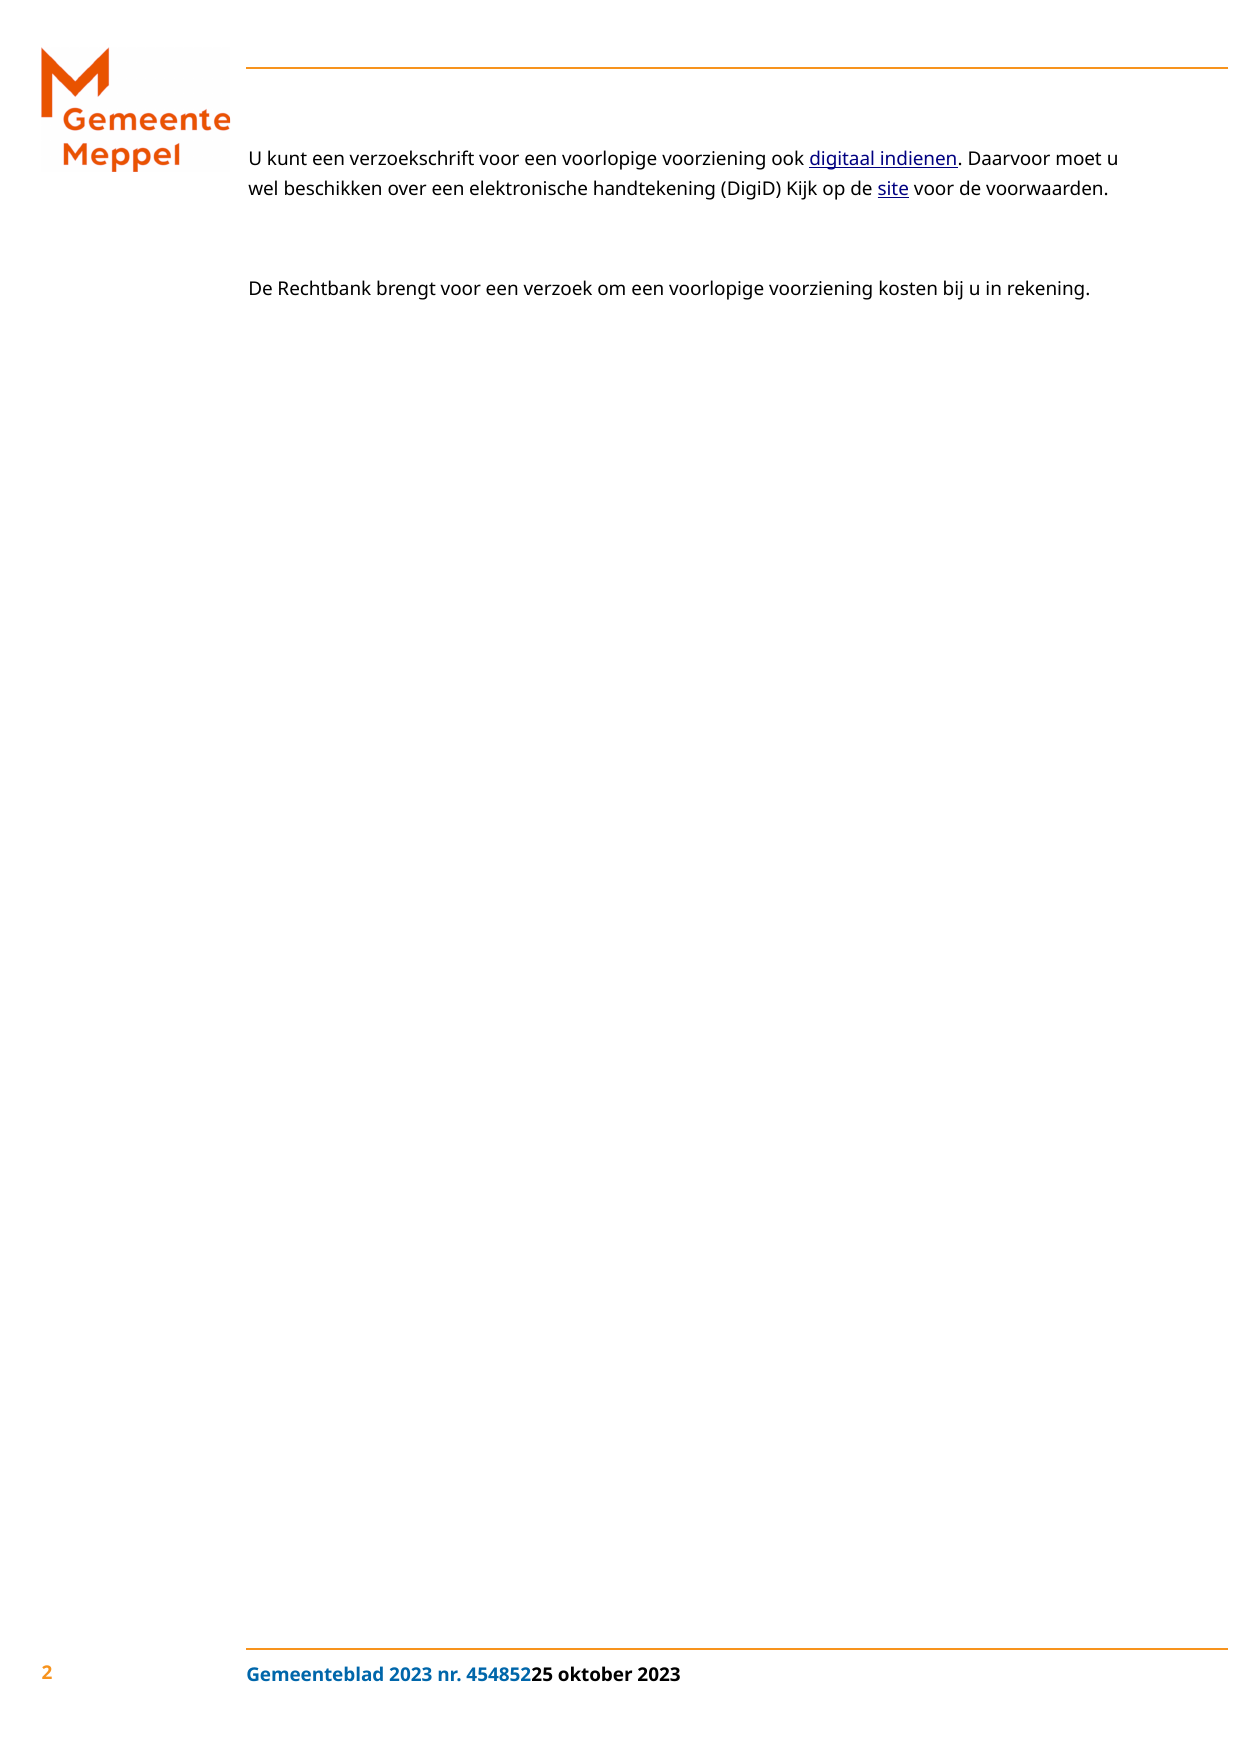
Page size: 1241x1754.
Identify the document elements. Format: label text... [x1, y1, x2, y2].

picture [41, 47, 231, 172]
text De Rechtbank brengt voor een verzoek om een voorlopige voorziening kosten bij u in rekening. [248, 276, 1152, 301]
text U kunt een verzoekschrift voor een voorlopige voorziening ook digitaal indienen. Daarvoor moet u wel beschikken over een elektronische handtekening (DigiD) Kijk op de site voor de voorwaarden. [248, 145, 1152, 201]
